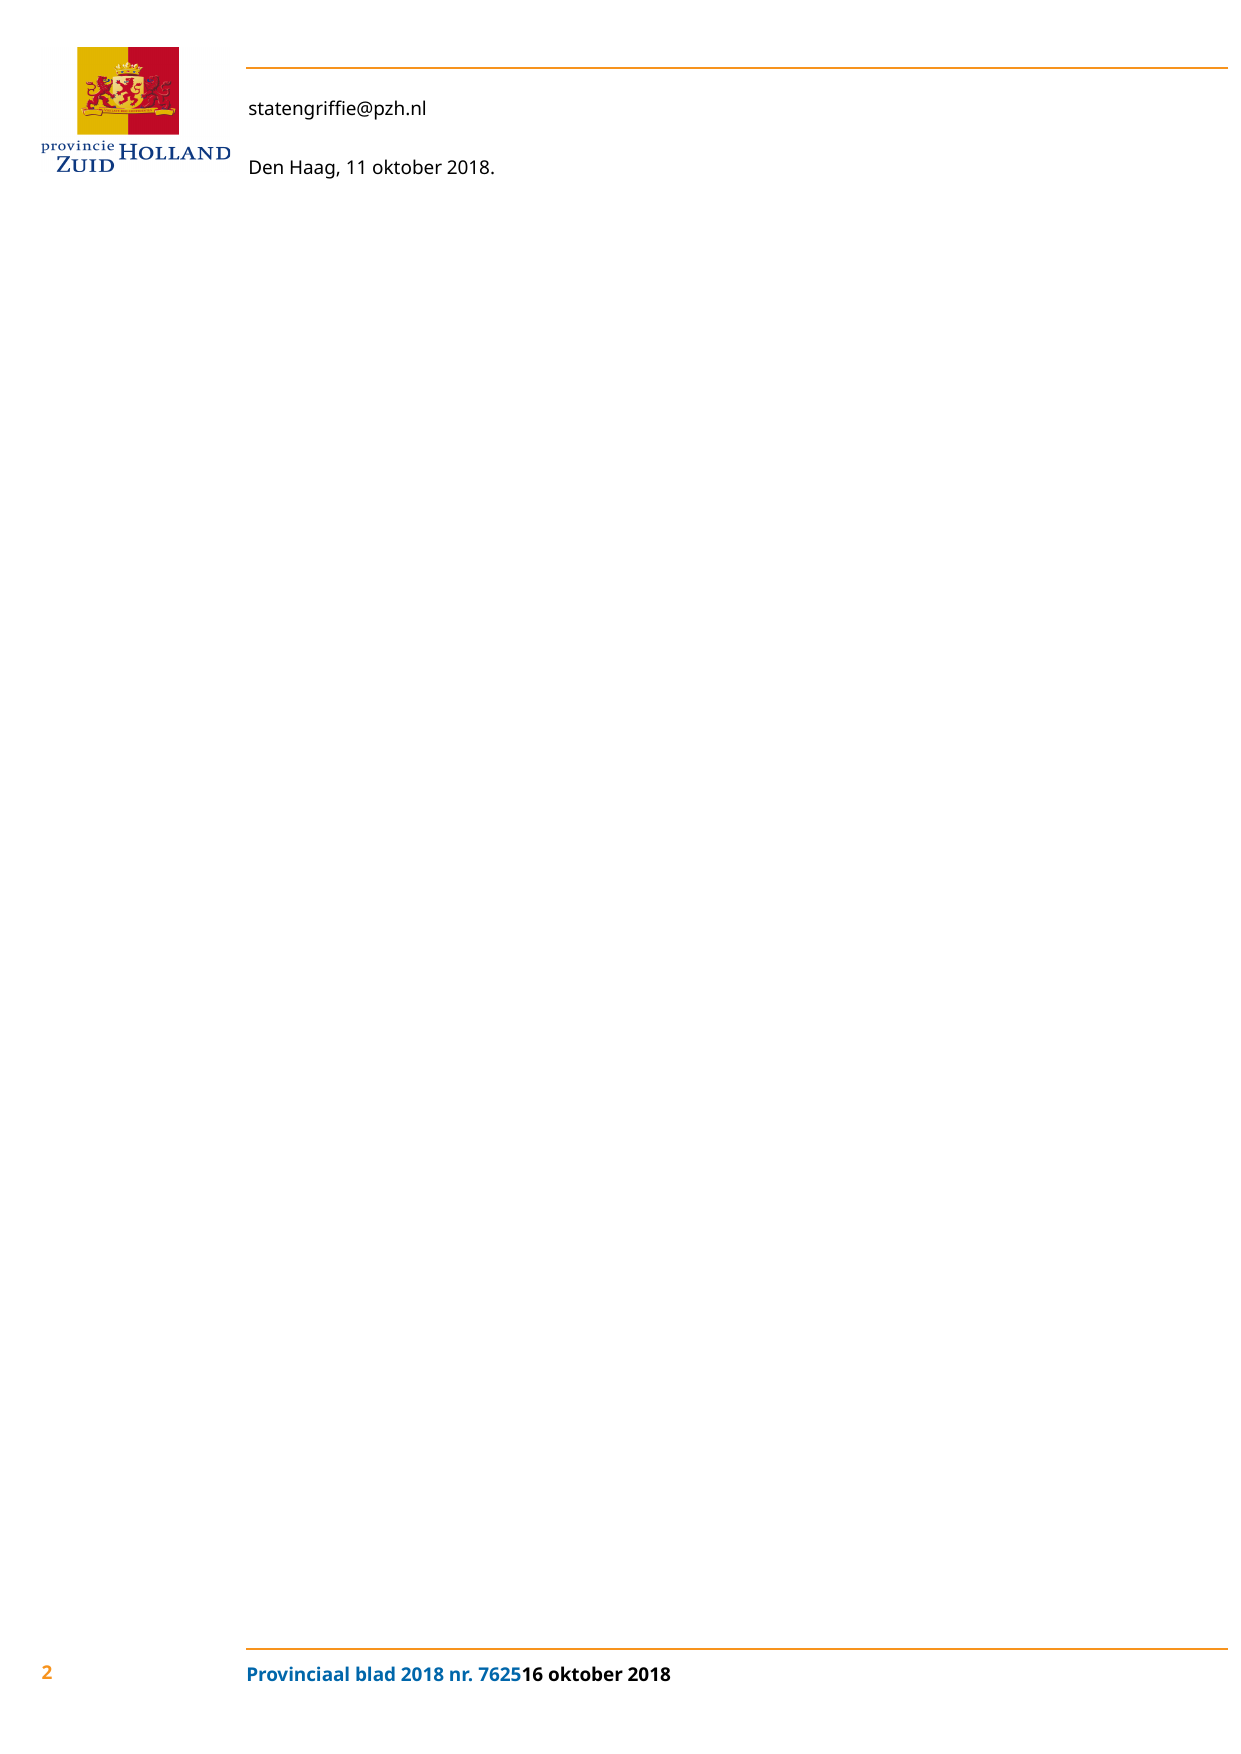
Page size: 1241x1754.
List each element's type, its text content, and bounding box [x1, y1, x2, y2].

text statengriffie@pzh.nl [248, 95, 1152, 121]
text Den Haag, 11 oktober 2018. [248, 154, 1152, 180]
picture [41, 47, 231, 172]
